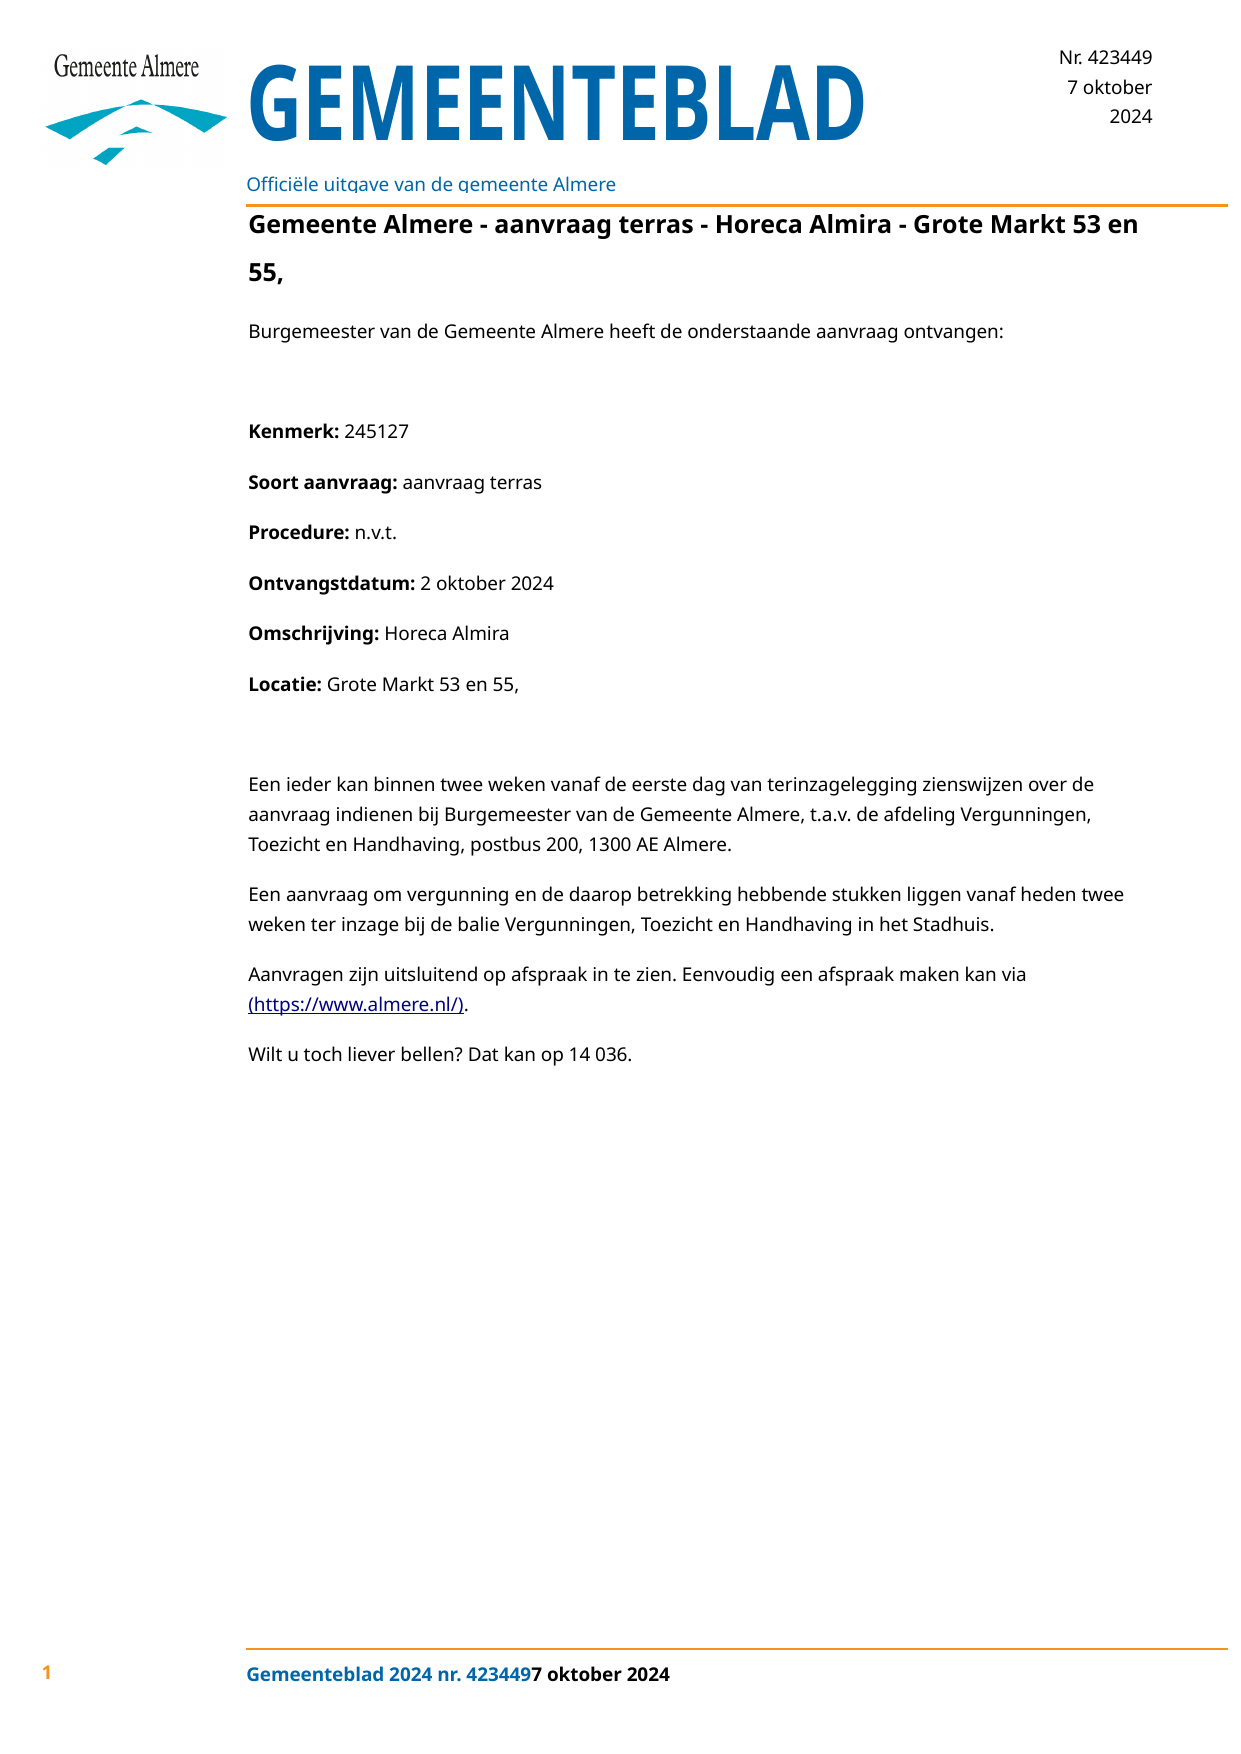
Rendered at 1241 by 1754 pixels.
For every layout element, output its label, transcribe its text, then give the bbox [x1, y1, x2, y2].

text Een ieder kan binnen twee weken vanaf de eerste dag van terinzagelegging zienswijzen over de aanvraag indienen bij Burgemeester van de Gemeente Almere, t.a.v. de afdeling Vergunningen, Toezicht en Handhaving, postbus 200, 1300 AE Almere. [248, 772, 1152, 857]
text Omschrijving: Horeca Almira [248, 620, 1152, 646]
text Procedure: n.v.t. [248, 519, 1152, 545]
text Gemeente Almere - aanvraag terras - Horeca Almira - Grote Markt 53 en 55, [248, 207, 1152, 288]
text Soort aanvraag: aanvraag terras [248, 469, 1152, 495]
text Locatie: Grote Markt 53 en 55, [248, 671, 1152, 697]
text Wilt u toch liever bellen? Dat kan op 14 036. [248, 1041, 1152, 1067]
picture [41, 47, 231, 172]
text Een aanvraag om vergunning en de daarop betrekking hebbende stukken liggen vanaf heden twee weken ter inzage bij de balie Vergunningen, Toezicht en Handhaving in het Stadhuis. [248, 881, 1152, 937]
text Ontvangstdatum: 2 oktober 2024 [248, 570, 1152, 596]
text Aanvragen zijn uitsluitend op afspraak in te zien. Eenvoudig een afspraak maken kan via (https://www.almere.nl/). [248, 961, 1152, 1017]
text Kenmerk: 245127 [248, 419, 1152, 444]
text Burgemeester van de Gemeente Almere heeft de onderstaande aanvraag ontvangen: [248, 318, 1152, 344]
